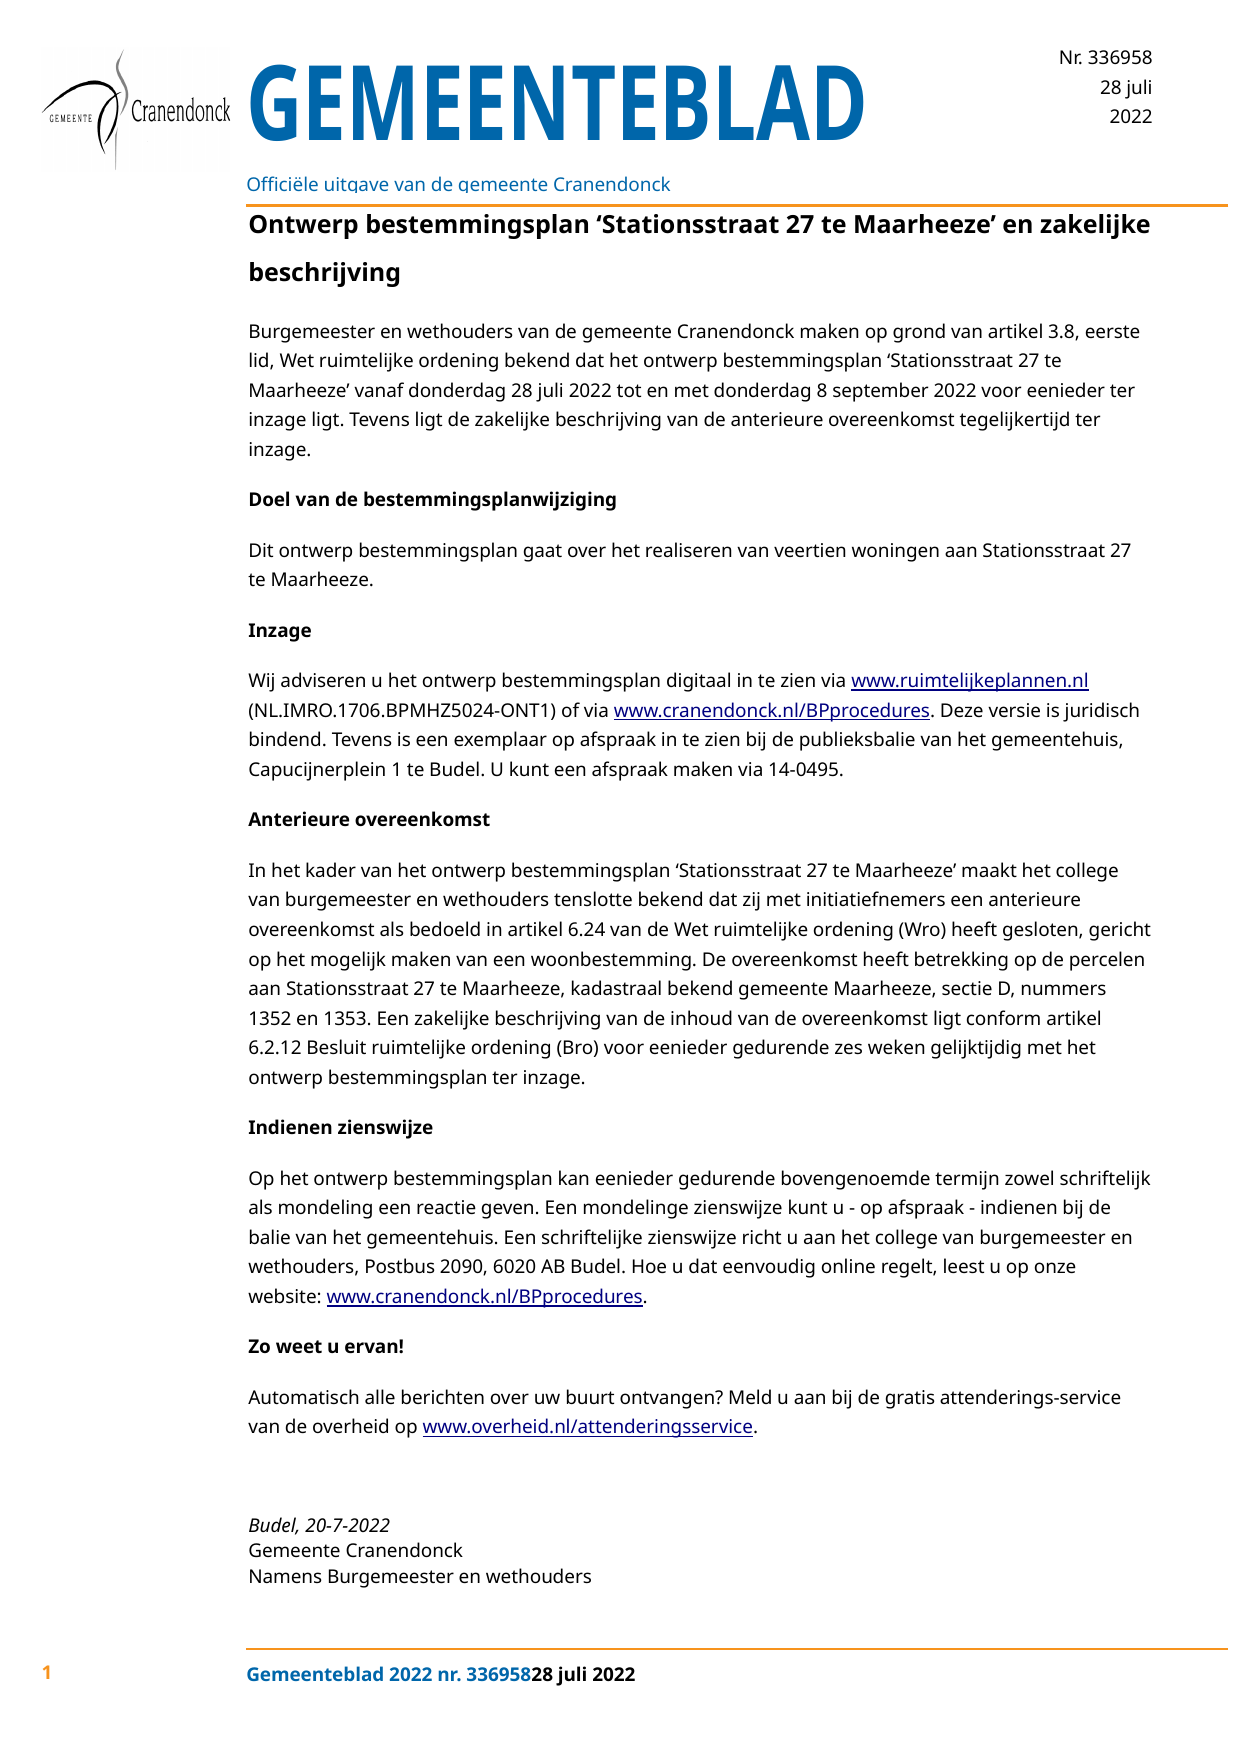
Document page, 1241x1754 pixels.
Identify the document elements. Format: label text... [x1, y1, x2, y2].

text Zo weet u ervan! [248, 1334, 1152, 1359]
text Gemeente Cranendonck [248, 1538, 1152, 1563]
text In het kader van het ontwerp bestemmingsplan ‘Stationsstraat 27 te Maarheeze’ maakt het college van burgemeester en wethouders tenslotte bekend dat zij met initiatiefnemers een anterieure overeenkomst als bedoeld in artikel 6.24 van de Wet ruimtelijke ordening (Wro) heeft gesloten, gericht op het mogelijk maken van een woonbestemming. De overeenkomst heeft betrekking op de percelen aan Stationsstraat 27 te Maarheeze, kadastraal bekend gemeente Maarheeze, sectie D, nummers 1352 en 1353. Een zakelijke beschrijving van de inhoud van de overeenkomst ligt conform artikel 6.2.12 Besluit ruimtelijke ordening (Bro) voor eenieder gedurende zes weken gelijktijdig met het ontwerp bestemmingsplan ter inzage. [248, 857, 1152, 1090]
text Doel van de bestemmingsplanwijziging [248, 487, 1152, 512]
picture [41, 47, 231, 172]
text Budel, 20-7-2022 [248, 1512, 1152, 1538]
text Inzage [248, 617, 1152, 643]
text Op het ontwerp bestemmingsplan kan eenieder gedurende bovengenoemde termijn zowel schriftelijk als mondeling een reactie geven. Een mondelinge zienswijze kunt u - op afspraak - indienen bij de balie van het gemeentehuis. Een schriftelijke zienswijze richt u aan het college van burgemeester en wethouders, Postbus 2090, 6020 AB Budel. Hoe u dat eenvoudig online regelt, leest u op onze website: www.cranendonck.nl/BPprocedures. [248, 1165, 1152, 1309]
text Indienen zienswijze [248, 1114, 1152, 1140]
text Anterieure overeenkomst [248, 807, 1152, 832]
text Automatisch alle berichten over uw buurt ontvangen? Meld u aan bij de gratis attenderings-service van de overheid op www.overheid.nl/attenderingsservice. [248, 1384, 1152, 1439]
text Namens Burgemeester en wethouders [248, 1563, 1152, 1589]
text Wij adviseren u het ontwerp bestemmingsplan digitaal in te zien via www.ruimtelijkeplannen.nl (NL.IMRO.1706.BPMHZ5024-ONT1) of via www.cranendonck.nl/BPprocedures. Deze versie is juridisch bindend. Tevens is een exemplaar op afspraak in te zien bij de publieksbalie van het gemeentehuis, Capucijnerplein 1 te Budel. U kunt een afspraak maken via 14-0495. [248, 667, 1152, 782]
text Burgemeester en wethouders van de gemeente Cranendonck maken op grond van artikel 3.8, eerste lid, Wet ruimtelijke ordening bekend dat het ontwerp bestemmingsplan ‘Stationsstraat 27 te Maarheeze’ vanaf donderdag 28 juli 2022 tot en met donderdag 8 september 2022 voor eenieder ter inzage ligt. Tevens ligt de zakelijke beschrijving van de anterieure overeenkomst tegelijkertijd ter inzage. [248, 318, 1152, 462]
text Ontwerp bestemmingsplan ‘Stationsstraat 27 te Maarheeze’ en zakelijke beschrijving [248, 207, 1152, 288]
text Dit ontwerp bestemmingsplan gaat over het realiseren van veertien woningen aan Stationsstraat 27 te Maarheeze. [248, 537, 1152, 592]
